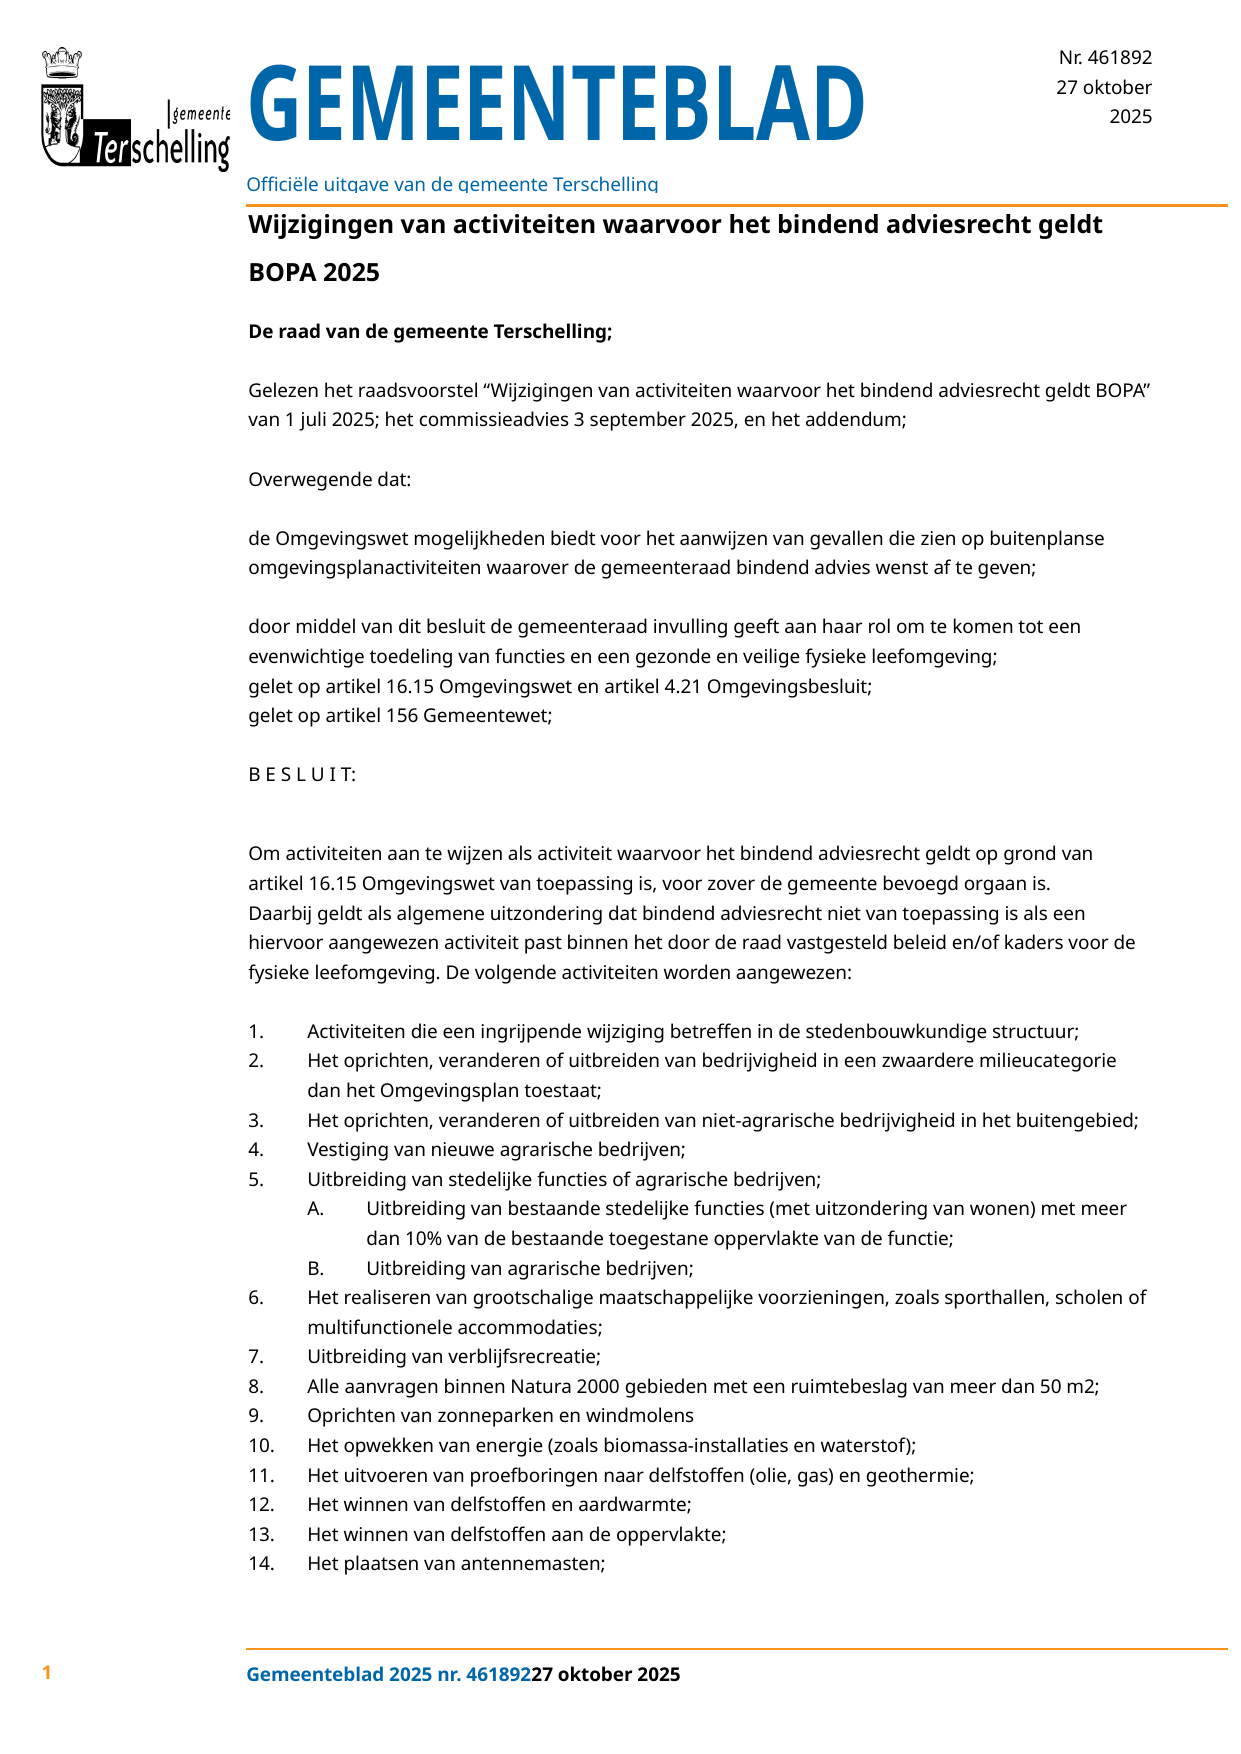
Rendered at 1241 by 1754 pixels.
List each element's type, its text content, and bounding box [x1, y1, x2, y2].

list Alle aanvragen binnen Natura 2000 gebieden met een ruimtebeslag van meer dan 50 m2; [248, 1373, 1152, 1399]
list Activiteiten die een ingrijpende wijziging betreffen in de stedenbouwkundige structuur; [248, 1018, 1152, 1044]
list Het winnen van delfstoffen aan de oppervlakte; [248, 1521, 1152, 1547]
text De raad van de gemeente Terschelling; [248, 318, 1152, 344]
text Om activiteiten aan te wijzen als activiteit waarvoor het bindend adviesrecht geldt op grond van artikel 16.15 Omgevingswet van toepassing is, voor zover de gemeente bevoegd orgaan is. [248, 841, 1152, 896]
list Het oprichten, veranderen of uitbreiden van bedrijvigheid in een zwaardere milieucategorie dan het Omgevingsplan toestaat; [248, 1048, 1152, 1103]
text Wijzigingen van activiteiten waarvoor het bindend adviesrecht geldt BOPA 2025 [248, 207, 1152, 288]
list Het uitvoeren van proefboringen naar delfstoffen (olie, gas) en geothermie; [248, 1462, 1152, 1487]
list Het winnen van delfstoffen en aardwarmte; [248, 1491, 1152, 1517]
list Uitbreiding van agrarische bedrijven; [307, 1255, 1152, 1280]
list Het plaatsen van antennemasten; [248, 1551, 1152, 1576]
text Daarbij geldt als algemene uitzondering dat bindend adviesrecht niet van toepassing is als een hiervoor aangewezen activiteit past binnen het door de raad vastgesteld beleid en/of kaders voor de fysieke leefomgeving. De volgende activiteiten worden aangewezen: [248, 900, 1152, 984]
text door middel van dit besluit de gemeenteraad invulling geeft aan haar rol om te komen tot een evenwichtige toedeling van functies en een gezonde en veilige fysieke leefomgeving; [248, 614, 1152, 669]
text gelet op artikel 16.15 Omgevingswet en artikel 4.21 Omgevingsbesluit; [248, 673, 1152, 699]
list Vestiging van nieuwe agrarische bedrijven; [248, 1136, 1152, 1162]
picture [41, 47, 231, 172]
text Gelezen het raadsvoorstel “Wijzigingen van activiteiten waarvoor het bindend adviesrecht geldt BOPA” van 1 juli 2025; het commissieadvies 3 september 2025, en het addendum; [248, 377, 1152, 432]
text B E S L U I T: [248, 762, 1152, 787]
list Het oprichten, veranderen of uitbreiden van niet-agrarische bedrijvigheid in het buitengebied; [248, 1107, 1152, 1132]
list Uitbreiding van bestaande stedelijke functies (met uitzondering van wonen) met meer dan 10% van de bestaande toegestane oppervlakte van de functie; [307, 1196, 1152, 1251]
list Het realiseren van grootschalige maatschappelijke voorzieningen, zoals sporthallen, scholen of multifunctionele accommodaties; [248, 1284, 1152, 1339]
text Overwegende dat: [248, 466, 1152, 492]
list Uitbreiding van stedelijke functies of agrarische bedrijven; [248, 1166, 1152, 1192]
list Uitbreiding van verblijfsrecreatie; [248, 1343, 1152, 1369]
list Oprichten van zonneparken en windmolens [248, 1403, 1152, 1428]
text gelet op artikel 156 Gemeentewet; [248, 702, 1152, 728]
text de Omgevingswet mogelijkheden biedt voor het aanwijzen van gevallen die zien op buitenplanse omgevingsplanactiviteiten waarover de gemeenteraad bindend advies wenst af te geven; [248, 525, 1152, 580]
list Het opwekken van energie (zoals biomassa-installaties en waterstof); [248, 1432, 1152, 1458]
